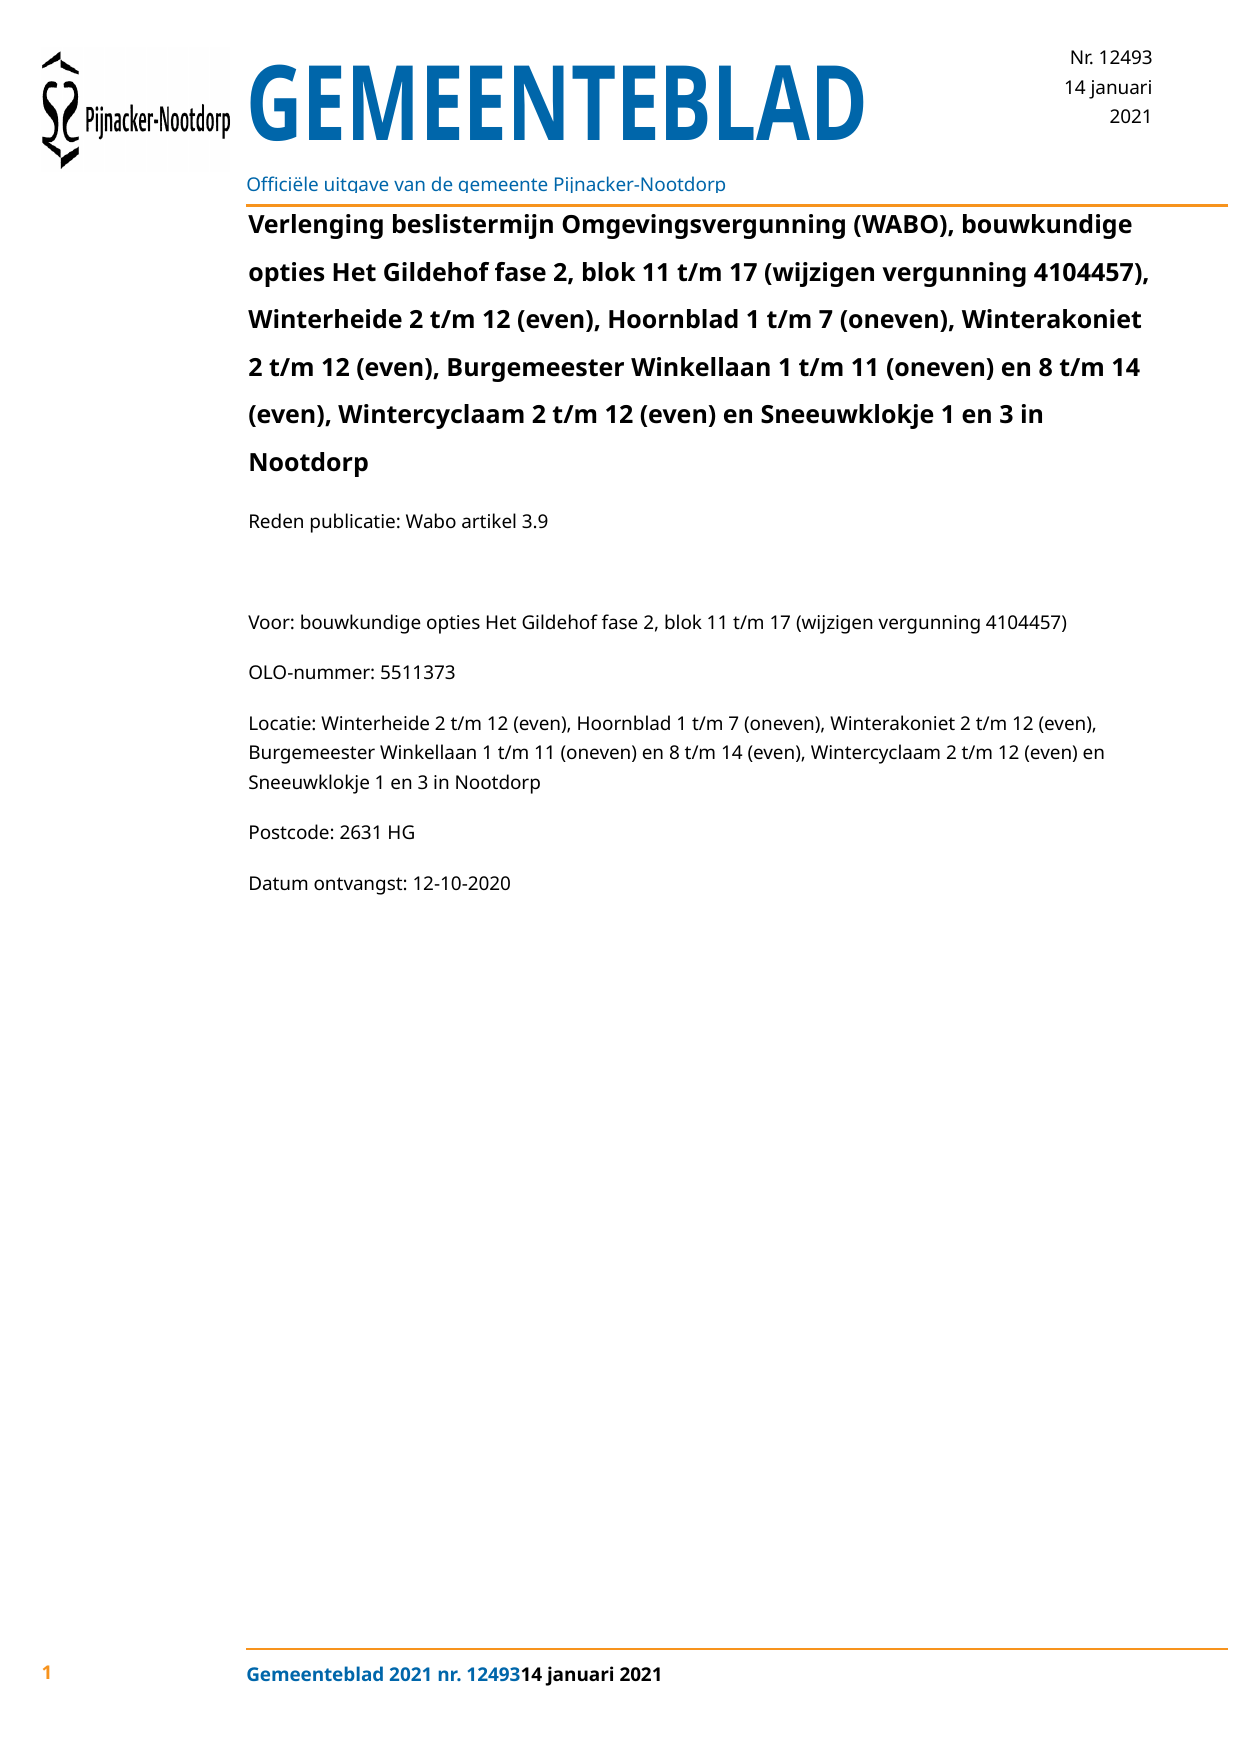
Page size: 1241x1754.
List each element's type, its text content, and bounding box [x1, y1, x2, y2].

text Datum ontvangst: 12-10-2020 [248, 870, 1152, 896]
text Verlenging beslistermijn Omgevingsvergunning (WABO), bouwkundige opties Het Gildehof fase 2, blok 11 t/m 17 (wijzigen vergunning 4104457), Winterheide 2 t/m 12 (even), Hoornblad 1 t/m 7 (oneven), Winterakoniet 2 t/m 12 (even), Burgemeester Winkellaan 1 t/m 11 (oneven) en 8 t/m 14 (even), Wintercyclaam 2 t/m 12 (even) en Sneeuwklokje 1 en 3 in Nootdorp [248, 207, 1152, 479]
text Locatie: Winterheide 2 t/m 12 (even), Hoornblad 1 t/m 7 (oneven), Winterakoniet 2 t/m 12 (even), Burgemeester Winkellaan 1 t/m 11 (oneven) en 8 t/m 14 (even), Wintercyclaam 2 t/m 12 (even) en Sneeuwklokje 1 en 3 in Nootdorp [248, 710, 1152, 795]
text OLO-nummer: 5511373 [248, 659, 1152, 685]
picture [41, 47, 231, 172]
text Postcode: 2631 HG [248, 819, 1152, 845]
text Voor: bouwkundige opties Het Gildehof fase 2, blok 11 t/m 17 (wijzigen vergunning 4104457) [248, 609, 1152, 635]
text Reden publicatie: Wabo artikel 3.9 [248, 508, 1152, 534]
